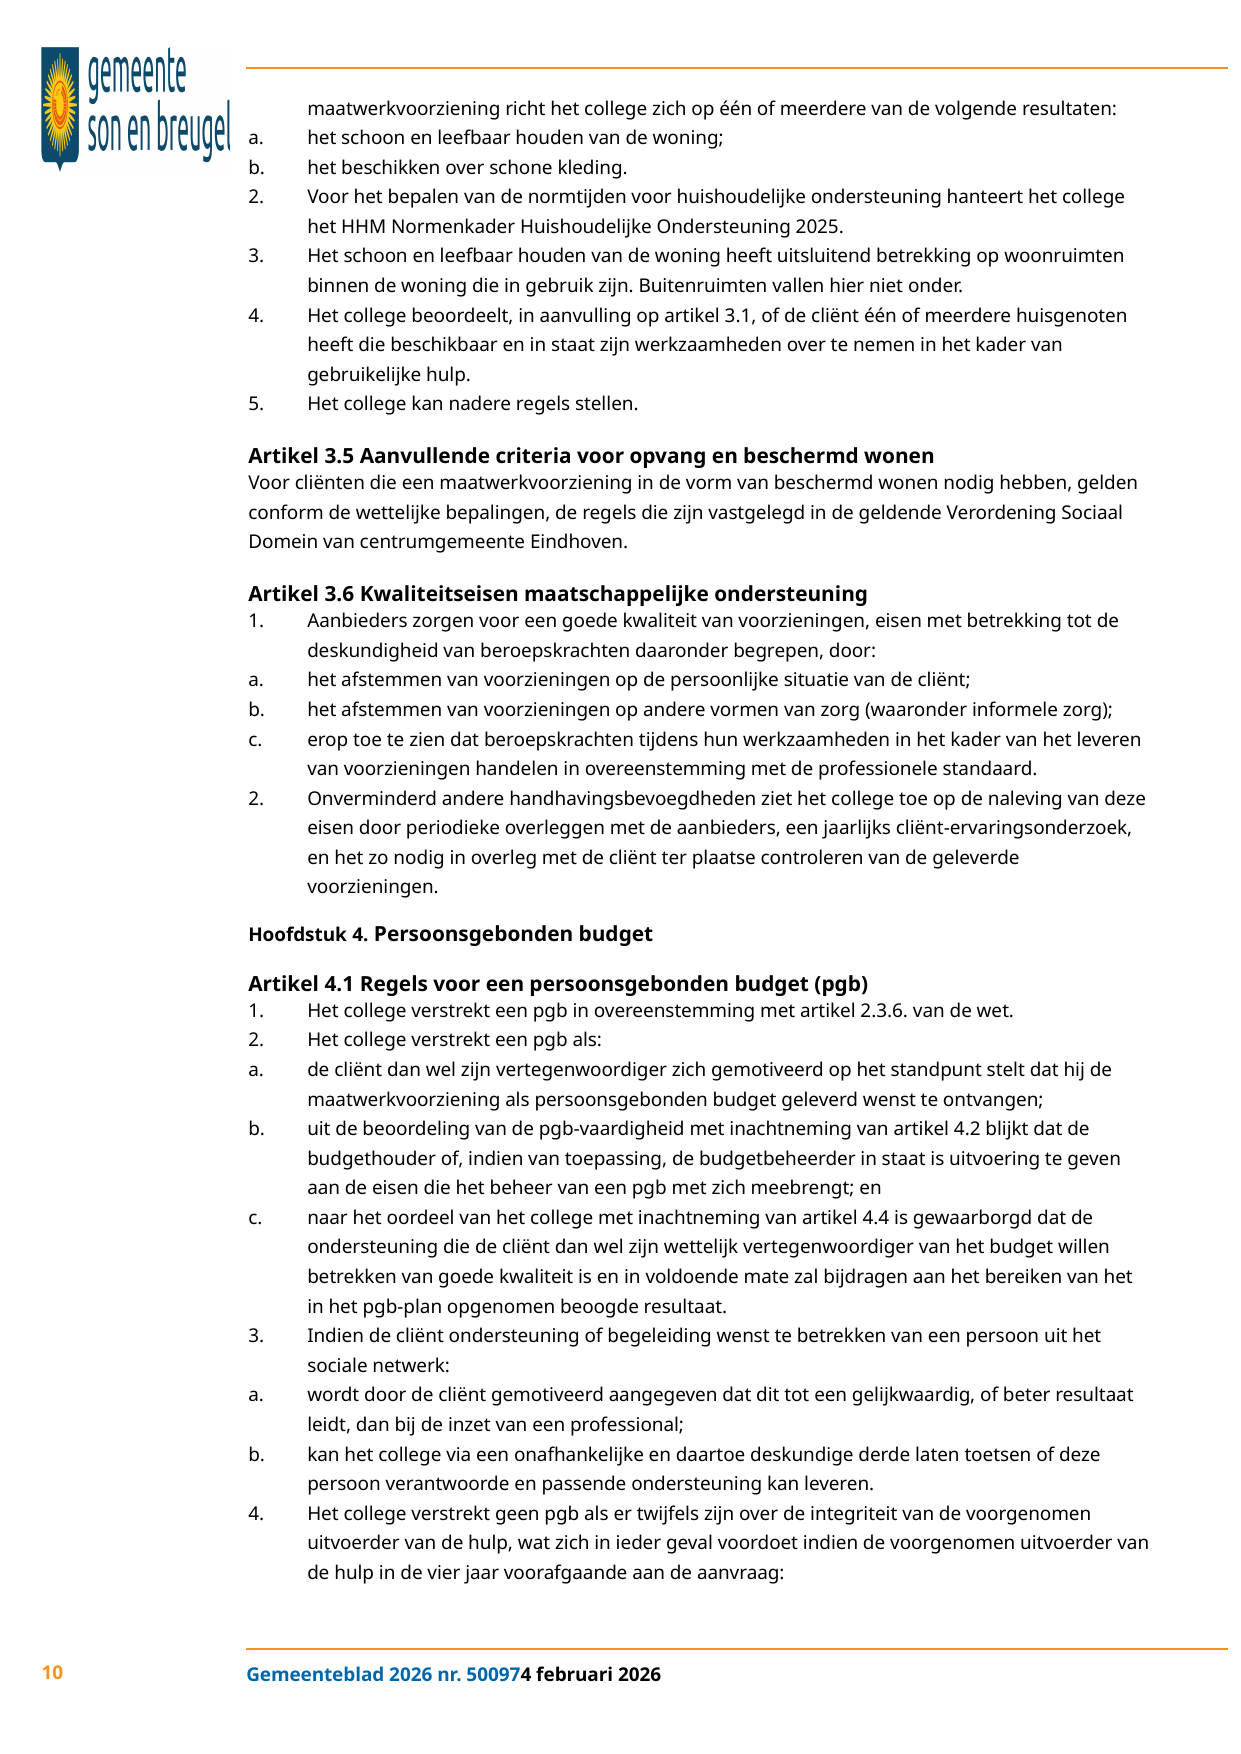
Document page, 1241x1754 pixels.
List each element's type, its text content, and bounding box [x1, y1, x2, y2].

text Voor cliënten die een maatwerkvoorziening in de vorm van beschermd wonen nodig hebben, gelden conform de wettelijke bepalingen, de regels die zijn vastgelegd in de geldende Verordening Sociaal Domein van centrumgemeente Eindhoven. [248, 469, 1152, 554]
text Artikel 3.6 Kwaliteitseisen maatschappelijke ondersteuning [248, 579, 1152, 607]
list erop toe te zien dat beroepskrachten tijdens hun werkzaamheden in het kader van het leveren van voorzieningen handelen in overeenstemming met de professionele standaard. [248, 726, 1152, 781]
list Het schoon en leefbaar houden van de woning heeft uitsluitend betrekking op woonruimten binnen de woning die in gebruik zijn. Buitenruimten vallen hier niet onder. [248, 243, 1152, 298]
list het beschikken over schone kleding. [248, 154, 1152, 180]
text Artikel 3.5 Aanvullende criteria voor opvang en beschermd wonen [248, 441, 1152, 469]
list uit de beoordeling van de pgb-vaardigheid met inachtneming van artikel 4.2 blijkt dat de budgethouder of, indien van toepassing, de budgetbeheerder in staat is uitvoering te geven aan de eisen die het beheer van een pgb met zich meebrengt; en [248, 1115, 1152, 1200]
list Indien de cliënt ondersteuning of begeleiding wenst te betrekken van een persoon uit het sociale netwerk: [248, 1322, 1152, 1378]
list kan het college via een onafhankelijke en daartoe deskundige derde laten toetsen of deze persoon verantwoorde en passende ondersteuning kan leveren. [248, 1441, 1152, 1496]
list het afstemmen van voorzieningen op andere vormen van zorg (waaronder informele zorg); [248, 696, 1152, 722]
list Onverminderd andere handhavingsbevoegdheden ziet het college toe op de naleving van deze eisen door periodieke overleggen met de aanbieders, een jaarlijks cliënt-ervaringsonderzoek, en het zo nodig in overleg met de cliënt ter plaatse controleren van de geleverde voorzieningen. [248, 785, 1152, 899]
list maatwerkvoorziening richt het college zich op één of meerdere van de volgende resultaten: [248, 95, 1152, 121]
list Het college verstrekt een pgb als: [248, 1027, 1152, 1052]
list Het college kan nadere regels stellen. [248, 391, 1152, 416]
text Hoofdstuk 4. Persoonsgebonden budget [248, 919, 1152, 948]
list de cliënt dan wel zijn vertegenwoordiger zich gemotiveerd op het standpunt stelt dat hij de maatwerkvoorziening als persoonsgebonden budget geleverd wenst te ontvangen; [248, 1056, 1152, 1112]
list Het college verstrekt een pgb in overeenstemming met artikel 2.3.6. van de wet. [248, 997, 1152, 1023]
list Aanbieders zorgen voor een goede kwaliteit van voorzieningen, eisen met betrekking tot de deskundigheid van beroepskrachten daaronder begrepen, door: [248, 607, 1152, 663]
list Het college verstrekt geen pgb als er twijfels zijn over de integriteit van de voorgenomen uitvoerder van de hulp, wat zich in ieder geval voordoet indien de voorgenomen uitvoerder van de hulp in de vier jaar voorafgaande aan de aanvraag: [248, 1500, 1152, 1585]
list wordt door de cliënt gemotiveerd aangegeven dat dit tot een gelijkwaardig, of beter resultaat leidt, dan bij de inzet van een professional; [248, 1382, 1152, 1437]
text Artikel 4.1 Regels voor een persoonsgebonden budget (pgb) [248, 969, 1152, 997]
list het afstemmen van voorzieningen op de persoonlijke situatie van de cliënt; [248, 667, 1152, 692]
list Het college beoordeelt, in aanvulling op artikel 3.1, of de cliënt één of meerdere huisgenoten heeft die beschikbaar en in staat zijn werkzaamheden over te nemen in het kader van gebruikelijke hulp. [248, 302, 1152, 387]
list naar het oordeel van het college met inachtneming van artikel 4.4 is gewaarborgd dat de ondersteuning die de cliënt dan wel zijn wettelijk vertegenwoordiger van het budget willen betrekken van goede kwaliteit is en in voldoende mate zal bijdragen aan het bereiken van het in het pgb-plan opgenomen beoogde resultaat. [248, 1204, 1152, 1319]
list Voor het bepalen van de normtijden voor huishoudelijke ondersteuning hanteert het college het HHM Normenkader Huishoudelijke Ondersteuning 2025. [248, 183, 1152, 239]
list het schoon en leefbaar houden van de woning; [248, 124, 1152, 150]
picture [41, 47, 231, 172]
